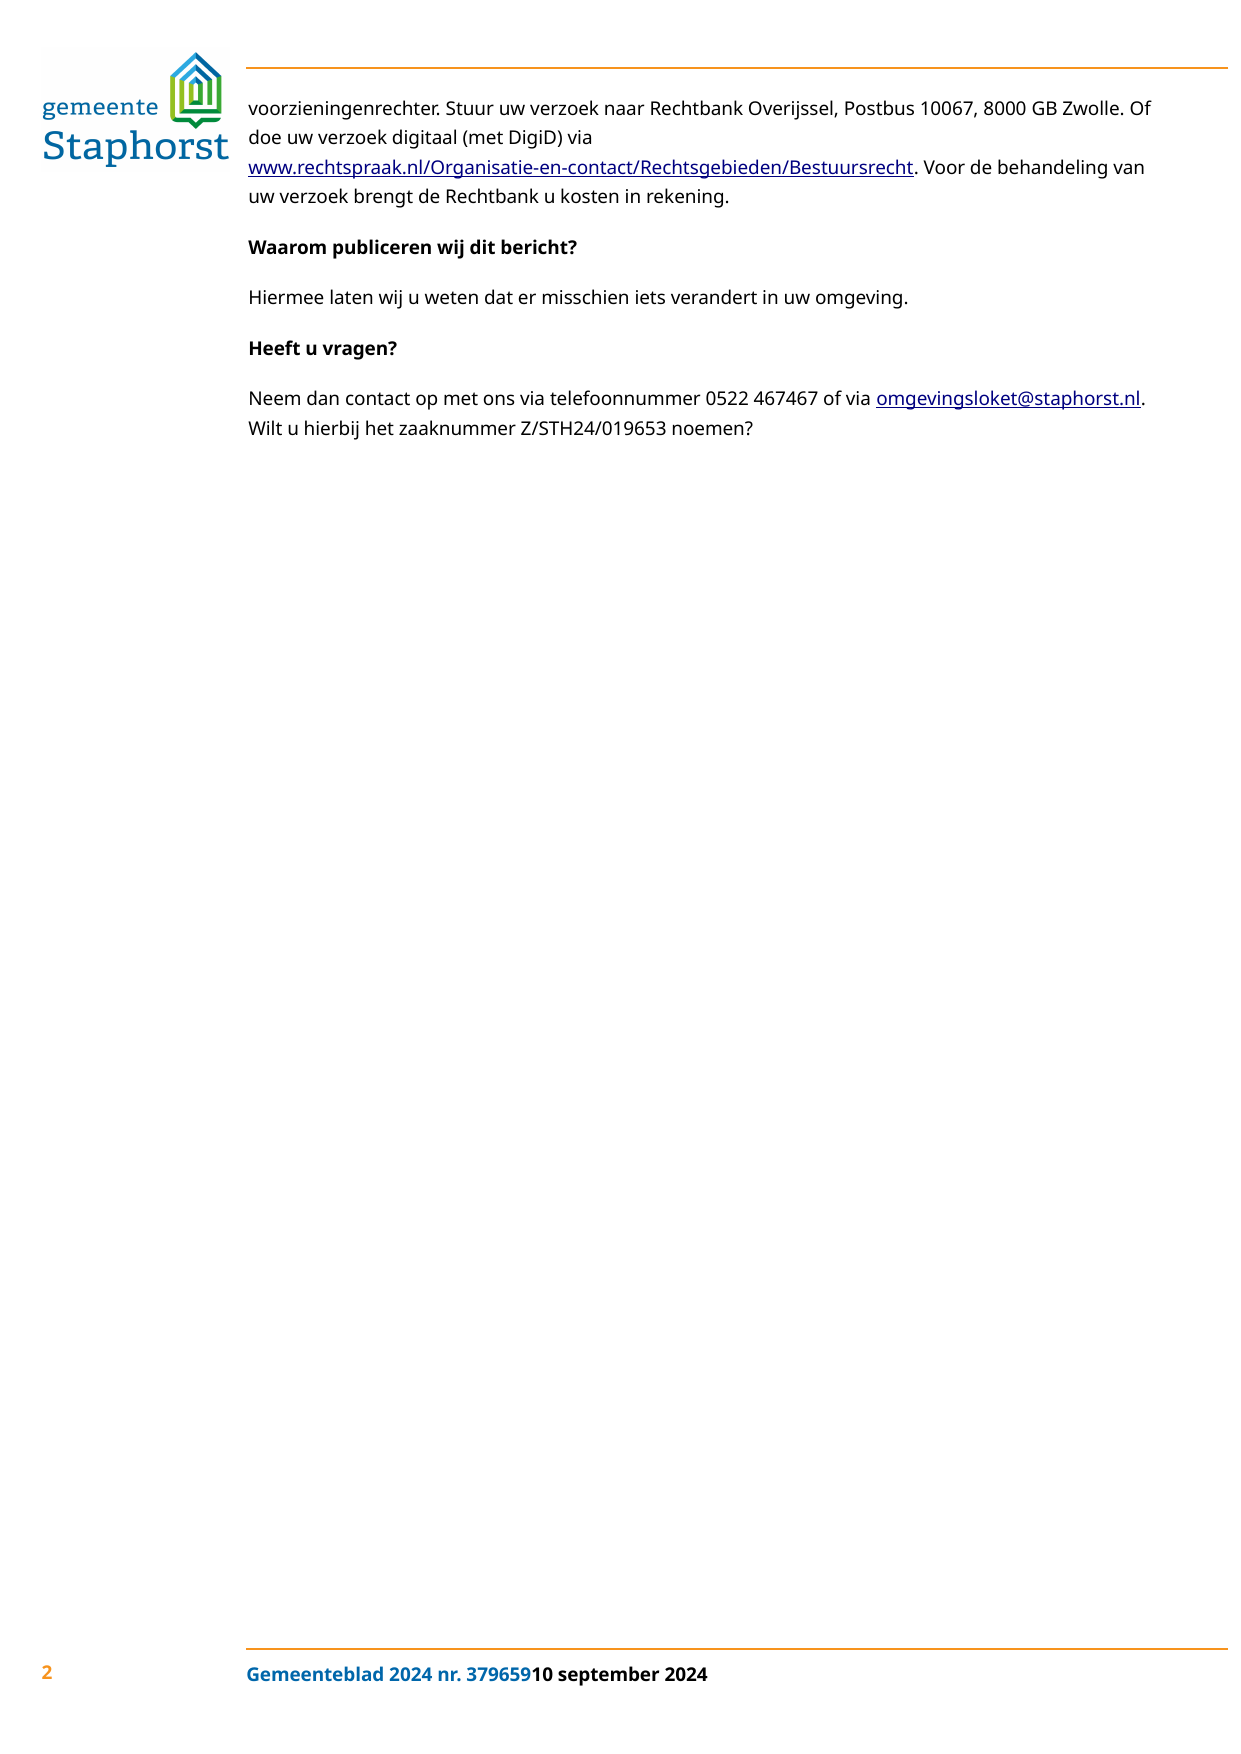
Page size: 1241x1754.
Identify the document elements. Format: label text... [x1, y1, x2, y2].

text Heeft u vragen? [248, 335, 1152, 361]
text Neem dan contact op met ons via telefoonnummer 0522 467467 of via omgevingsloket@staphorst.nl. Wilt u hierbij het zaaknummer Z/STH24/019653 noemen? [248, 385, 1152, 441]
text Hiermee laten wij u weten dat er misschien iets verandert in uw omgeving. [248, 284, 1152, 310]
picture [41, 47, 231, 172]
text Waarom publiceren wij dit bericht? [248, 234, 1152, 260]
text voorzieningenrechter. Stuur uw verzoek naar Rechtbank Overijssel, Postbus 10067, 8000 GB Zwolle. Of doe uw verzoek digitaal (met DigiD) via www.rechtspraak.nl/Organisatie-en-contact/Rechtsgebieden/Bestuursrecht. Voor de behandeling van uw verzoek brengt de Rechtbank u kosten in rekening. [248, 95, 1152, 209]
